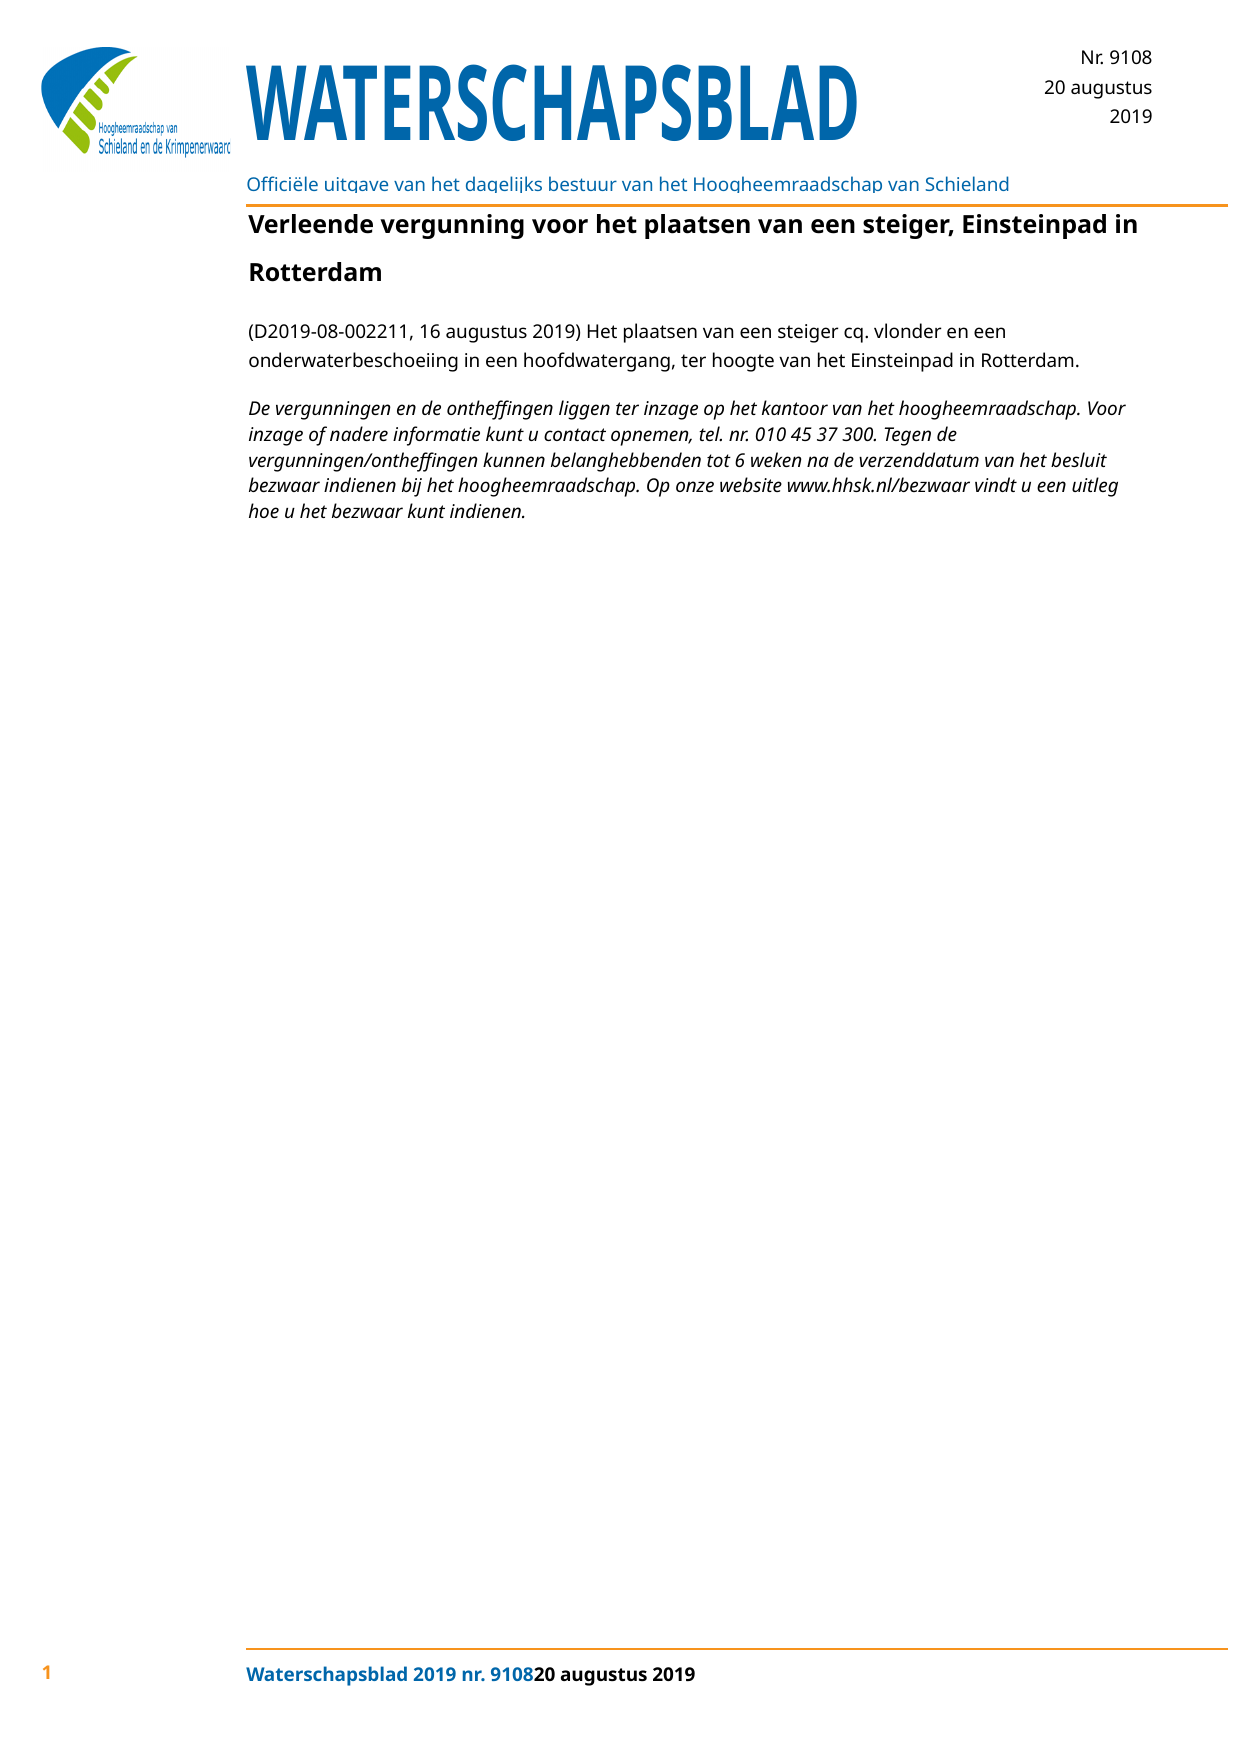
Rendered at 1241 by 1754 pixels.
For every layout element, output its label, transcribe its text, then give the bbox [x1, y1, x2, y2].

text De vergunningen en de ontheffingen liggen ter inzage op het kantoor van het hoogheemraadschap. Voor inzage of nadere informatie kunt u contact opnemen, tel. nr. 010 45 37 300. Tegen de vergunningen/ontheffingen kunnen belanghebbenden tot 6 weken na de verzenddatum van het besluit bezwaar indienen bij het hoogheemraadschap. Op onze website www.hhsk.nl/bezwaar vindt u een uitleg hoe u het bezwaar kunt indienen. [248, 395, 1152, 524]
text (D2019-08-002211, 16 augustus 2019) Het plaatsen van een steiger cq. vlonder en een onderwaterbeschoeiing in een hoofdwatergang, ter hoogte van het Einsteinpad in Rotterdam. [248, 318, 1152, 373]
picture [41, 47, 231, 172]
text Verleende vergunning voor het plaatsen van een steiger, Einsteinpad in Rotterdam [248, 207, 1152, 288]
